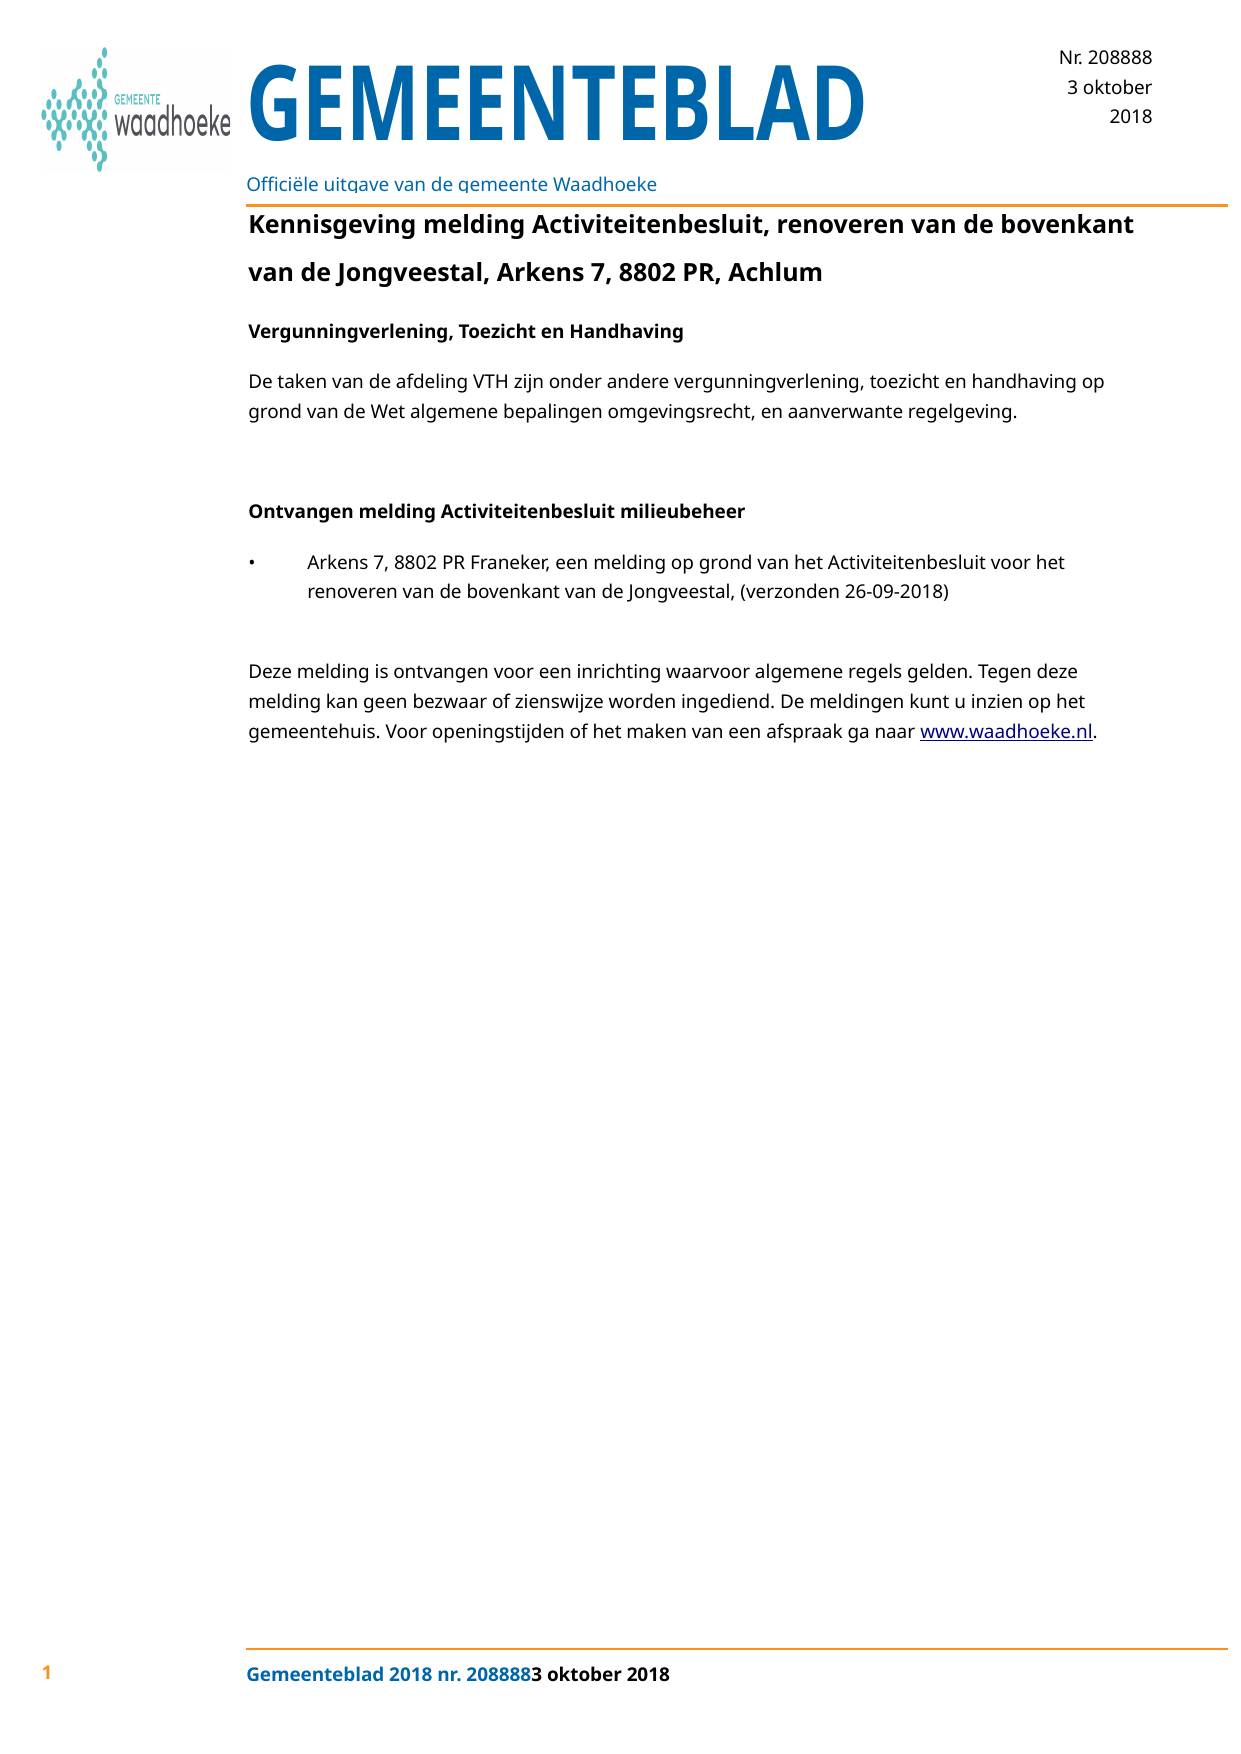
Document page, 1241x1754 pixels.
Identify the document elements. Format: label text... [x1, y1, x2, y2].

text Ontvangen melding Activiteitenbesluit milieubeheer [248, 499, 1152, 524]
text De taken van de afdeling VTH zijn onder andere vergunningverlening, toezicht en handhaving op grond van de Wet algemene bepalingen omgevingsrecht, en aanverwante regelgeving. [248, 368, 1152, 424]
text Vergunningverlening, Toezicht en Handhaving [248, 318, 1152, 344]
list Arkens 7, 8802 PR Franeker, een melding op grond van het Activiteitenbesluit voor het renoveren van de bovenkant van de Jongveestal, (verzonden 26-09-2018) [248, 549, 1152, 604]
text Deze melding is ontvangen voor een inrichting waarvoor algemene regels gelden. Tegen deze melding kan geen bezwaar of zienswijze worden ingediend. De meldingen kunt u inzien op het gemeentehuis. Voor openingstijden of het maken van een afspraak ga naar www.waadhoeke.nl. [248, 659, 1152, 744]
text Kennisgeving melding Activiteitenbesluit, renoveren van de bovenkant van de Jongveestal, Arkens 7, 8802 PR, Achlum [248, 207, 1152, 288]
picture [41, 47, 231, 172]
